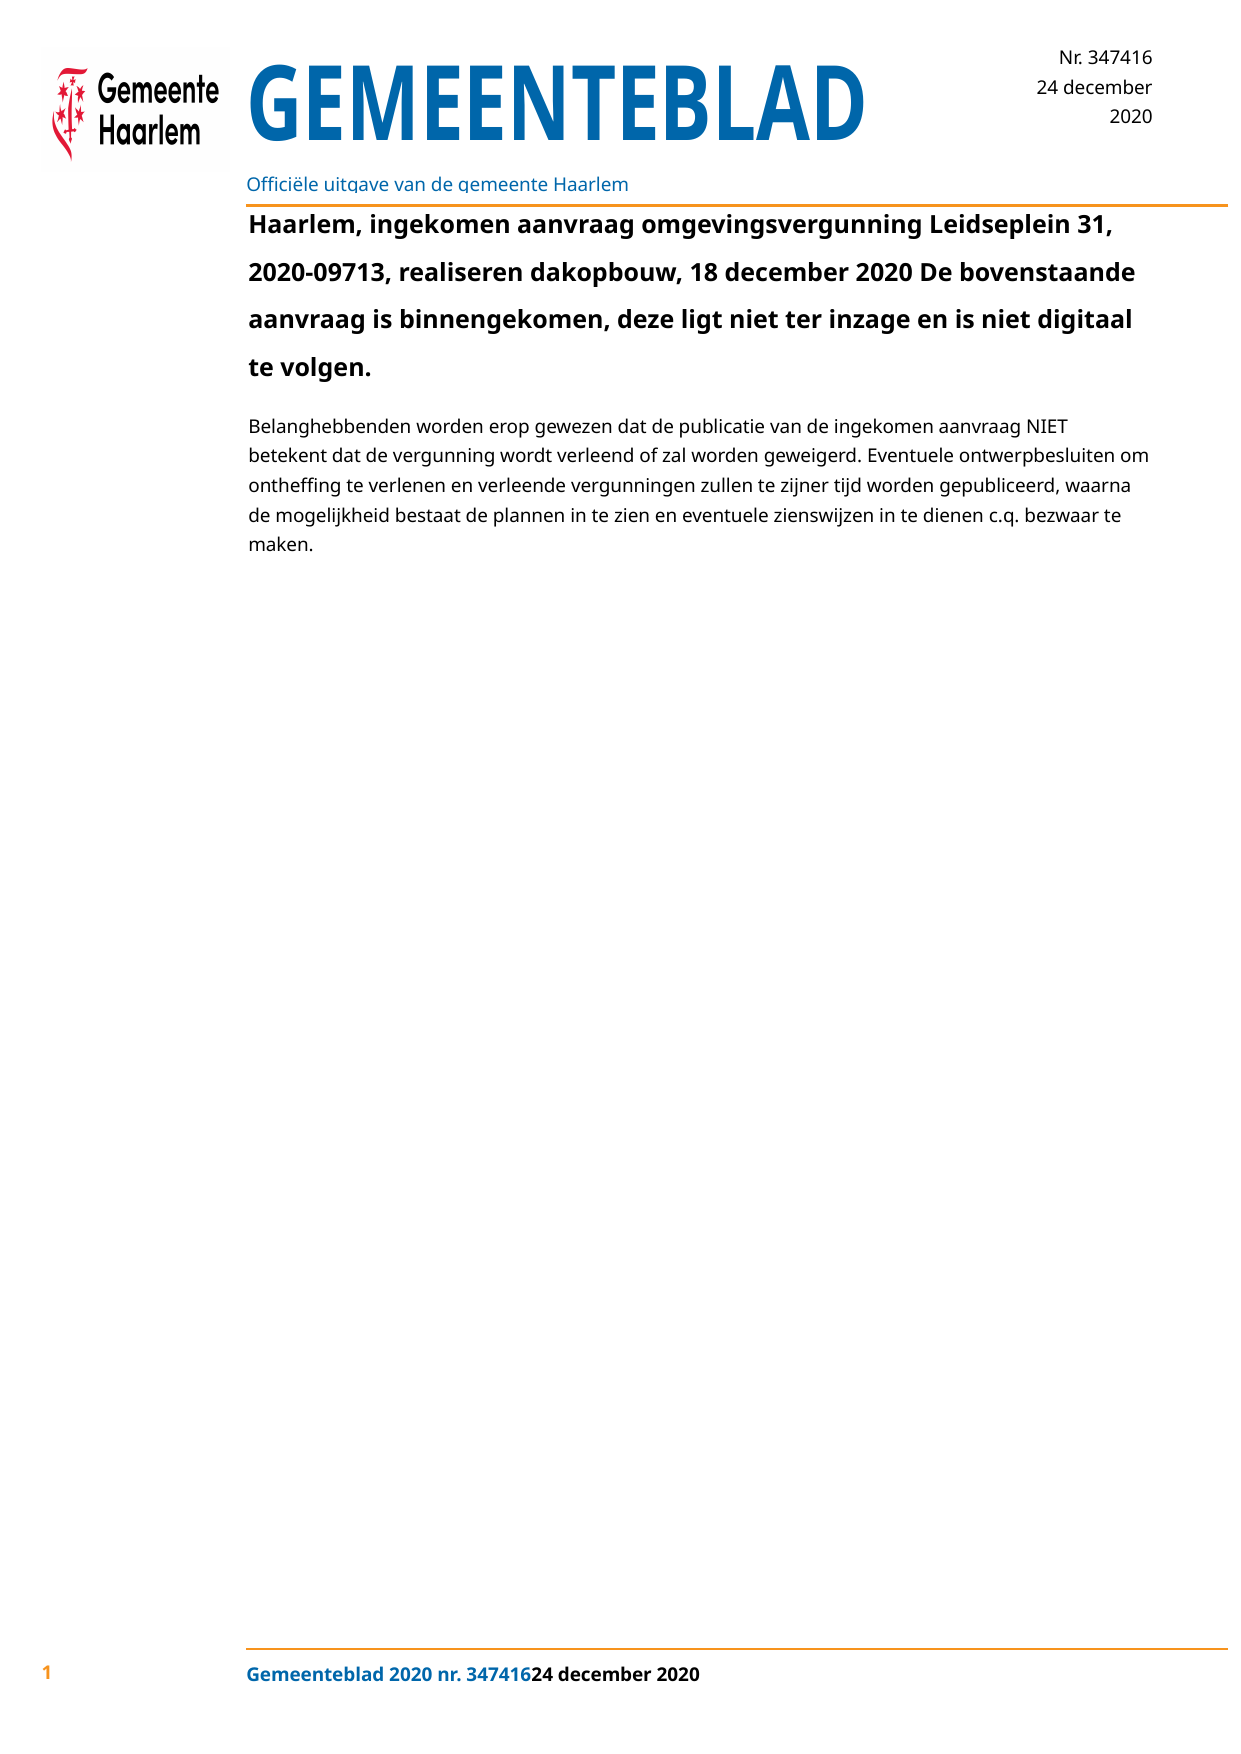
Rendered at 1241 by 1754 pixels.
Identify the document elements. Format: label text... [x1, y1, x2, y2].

text Belanghebbenden worden erop gewezen dat de publicatie van de ingekomen aanvraag NIET betekent dat de vergunning wordt verleend of zal worden geweigerd. Eventuele ontwerpbesluiten om ontheffing te verlenen en verleende vergunningen zullen te zijner tijd worden gepubliceerd, waarna de mogelijkheid bestaat de plannen in te zien en eventuele zienswijzen in te dienen c.q. bezwaar te maken. [248, 413, 1152, 557]
picture [41, 47, 231, 172]
text Haarlem, ingekomen aanvraag omgevingsvergunning Leidseplein 31, 2020-09713, realiseren dakopbouw, 18 december 2020 De bovenstaande aanvraag is binnengekomen, deze ligt niet ter inzage en is niet digitaal te volgen. [248, 207, 1152, 384]
